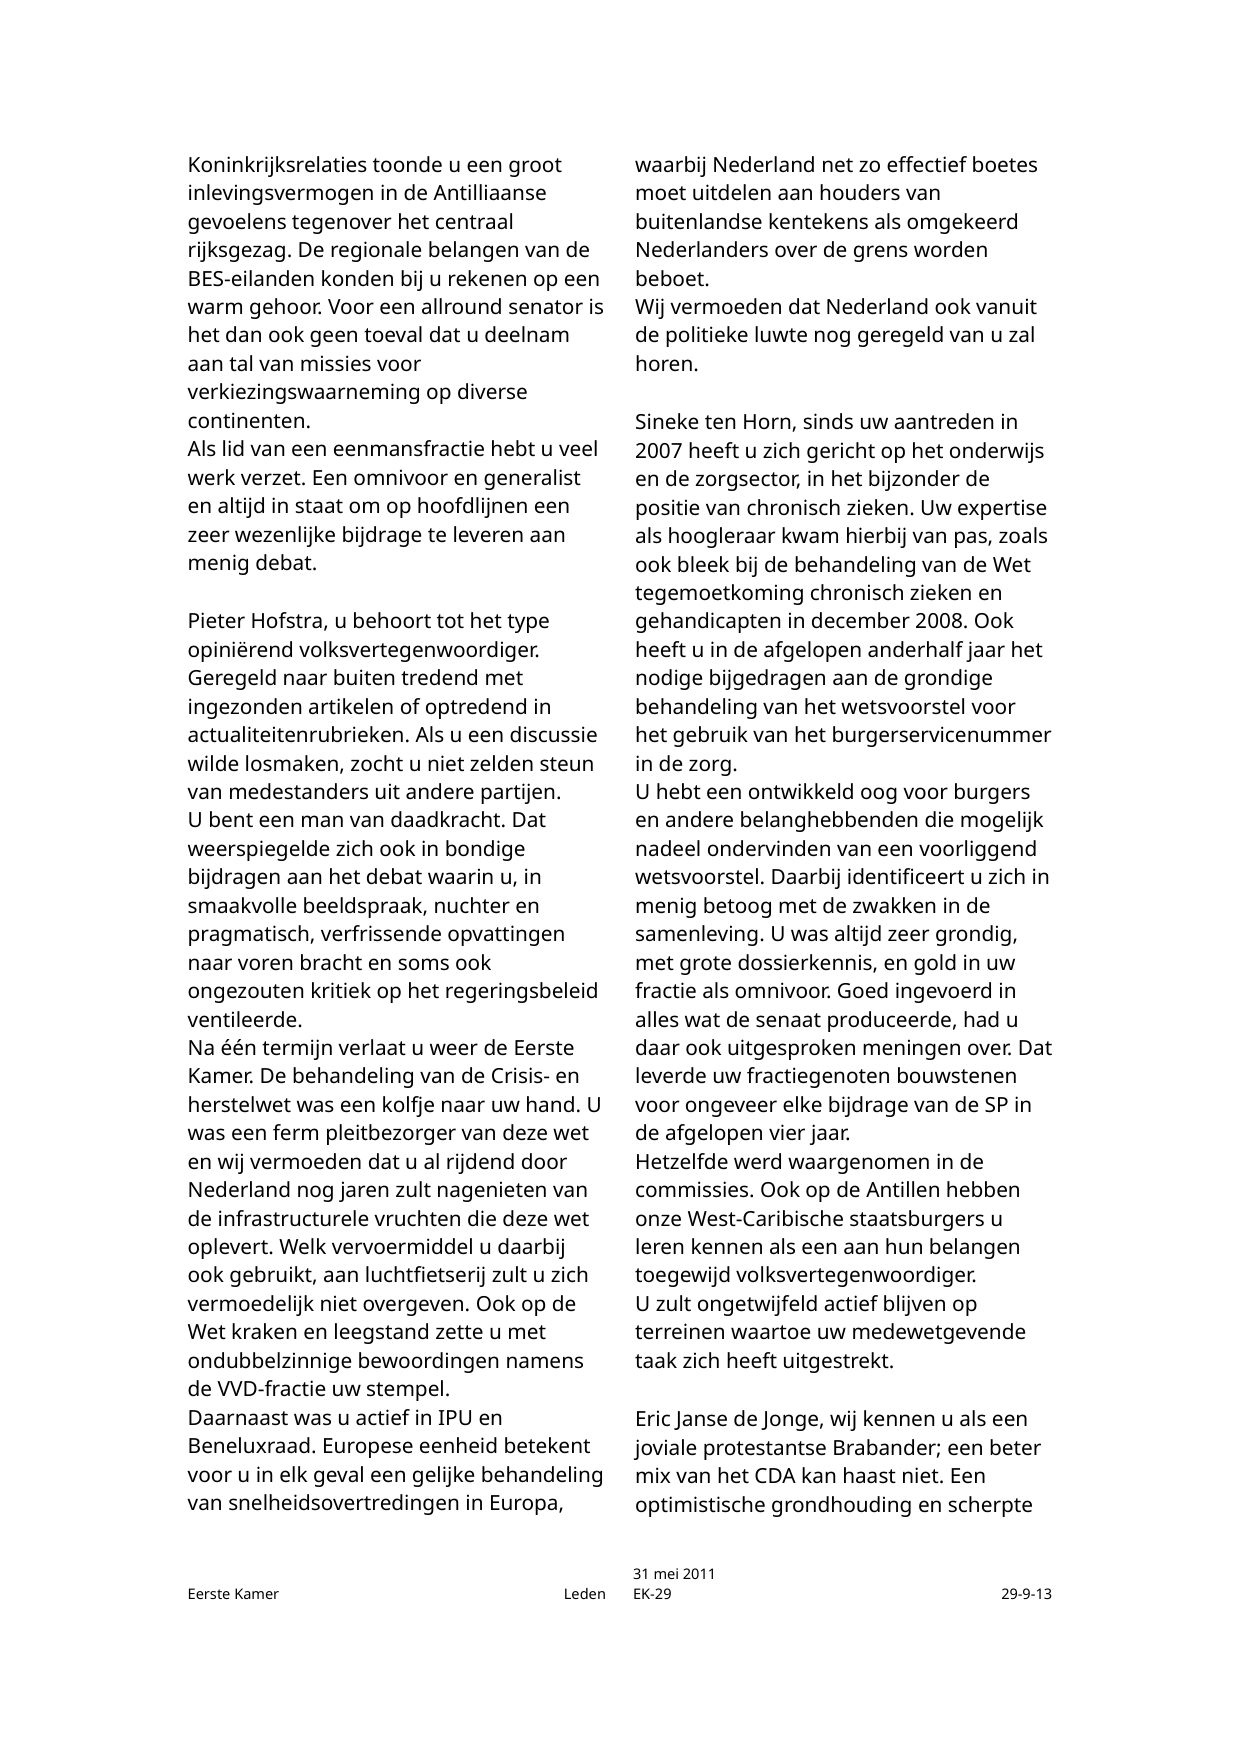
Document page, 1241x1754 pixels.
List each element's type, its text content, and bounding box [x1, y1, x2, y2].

text Als lid van een eenmansfractie hebt u veel werk verzet. Een omnivoor en generalist en altijd in staat om op hoofdlijnen een zeer wezenlijke bijdrage te leveren aan menig debat. [187, 434, 605, 577]
text Na één termijn verlaat u weer de Eerste Kamer. De behandeling van de Crisis- en herstelwet was een kolfje naar uw hand. U was een ferm pleitbezorger van deze wet en wij vermoeden dat u al rijdend door Nederland nog jaren zult nagenieten van de infrastructurele vruchten die deze wet oplevert. Welk vervoermiddel u daarbij ook gebruikt, aan luchtfietserij zult u zich vermoedelijk niet overgeven. Ook op de Wet kraken en leegstand zette u met ondubbelzinnige bewoordingen namens de VVD-fractie uw stempel. [187, 1033, 605, 1403]
text Hetzelfde werd waargenomen in de commissies. Ook op de Antillen hebben onze West-Caribische staatsburgers u leren kennen als een aan hun belangen toegewijd volksvertegenwoordiger. [635, 1147, 1053, 1289]
text Wij vermoeden dat Nederland ook vanuit de politieke luwte nog geregeld van u zal horen. [635, 292, 1053, 377]
text Sineke ten Horn, sinds uw aantreden in 2007 heeft u zich gericht op het onderwijs en de zorgsector, in het bijzonder de positie van chronisch zieken. Uw expertise als hoogleraar kwam hierbij van pas, zoals ook bleek bij de behandeling van de Wet tegemoetkoming chronisch zieken en gehandicapten in december 2008. Ook heeft u in de afgelopen anderhalf jaar het nodige bijgedragen aan de grondige behandeling van het wetsvoorstel voor het gebruik van het burgerservicenummer in de zorg. [635, 407, 1053, 777]
text Eric Janse de Jonge, wij kennen u als een joviale protestantse Brabander; een beter mix van het CDA kan haast niet. Een optimistische grondhouding en scherpte [635, 1404, 1053, 1518]
text U bent een man van daadkracht. Dat weerspiegelde zich ook in bondige bijdragen aan het debat waarin u, in smaakvolle beeldspraak, nuchter en pragmatisch, verfrissende opvattingen naar voren bracht en soms ook ongezouten kritiek op het regeringsbeleid ventileerde. [187, 806, 605, 1033]
text Koninkrijksrelaties toonde u een groot inlevingsvermogen in de Antilliaanse gevoelens tegenover het centraal rijksgezag. De regionale belangen van de BES-eilanden konden bij u rekenen op een warm gehoor. Voor een allround senator is het dan ook geen toeval dat u deelnam aan tal van missies voor verkiezingswaarneming op diverse continenten. [187, 150, 605, 434]
text waarbij Nederland net zo effectief boetes moet uitdelen aan houders van buitenlandse kentekens als omgekeerd Nederlanders over de grens worden beboet. [635, 150, 1053, 292]
text U zult ongetwijfeld actief blijven op terreinen waartoe uw medewetgevende taak zich heeft uitgestrekt. [635, 1289, 1053, 1374]
text Pieter Hofstra, u behoort tot het type opiniërend volksvertegenwoordiger. Geregeld naar buiten tredend met ingezonden artikelen of optredend in actualiteitenrubrieken. Als u een discussie wilde losmaken, zocht u niet zelden steun van medestanders uit andere partijen. [187, 607, 605, 806]
text Daarnaast was u actief in IPU en Beneluxraad. Europese eenheid betekent voor u in elk geval een gelijke behandeling van snelheidsovertredingen in Europa, [187, 1403, 605, 1517]
text U hebt een ontwikkeld oog voor burgers en andere belanghebbenden die mogelijk nadeel ondervinden van een voorliggend wetsvoorstel. Daarbij identificeert u zich in menig betoog met de zwakken in de samenleving. U was altijd zeer grondig, met grote dossierkennis, en gold in uw fractie als omnivoor. Goed ingevoerd in alles wat de senaat produceerde, had u daar ook uitgesproken meningen over. Dat leverde uw fractiegenoten bouwstenen voor ongeveer elke bijdrage van de SP in de afgelopen vier jaar. [635, 777, 1053, 1147]
